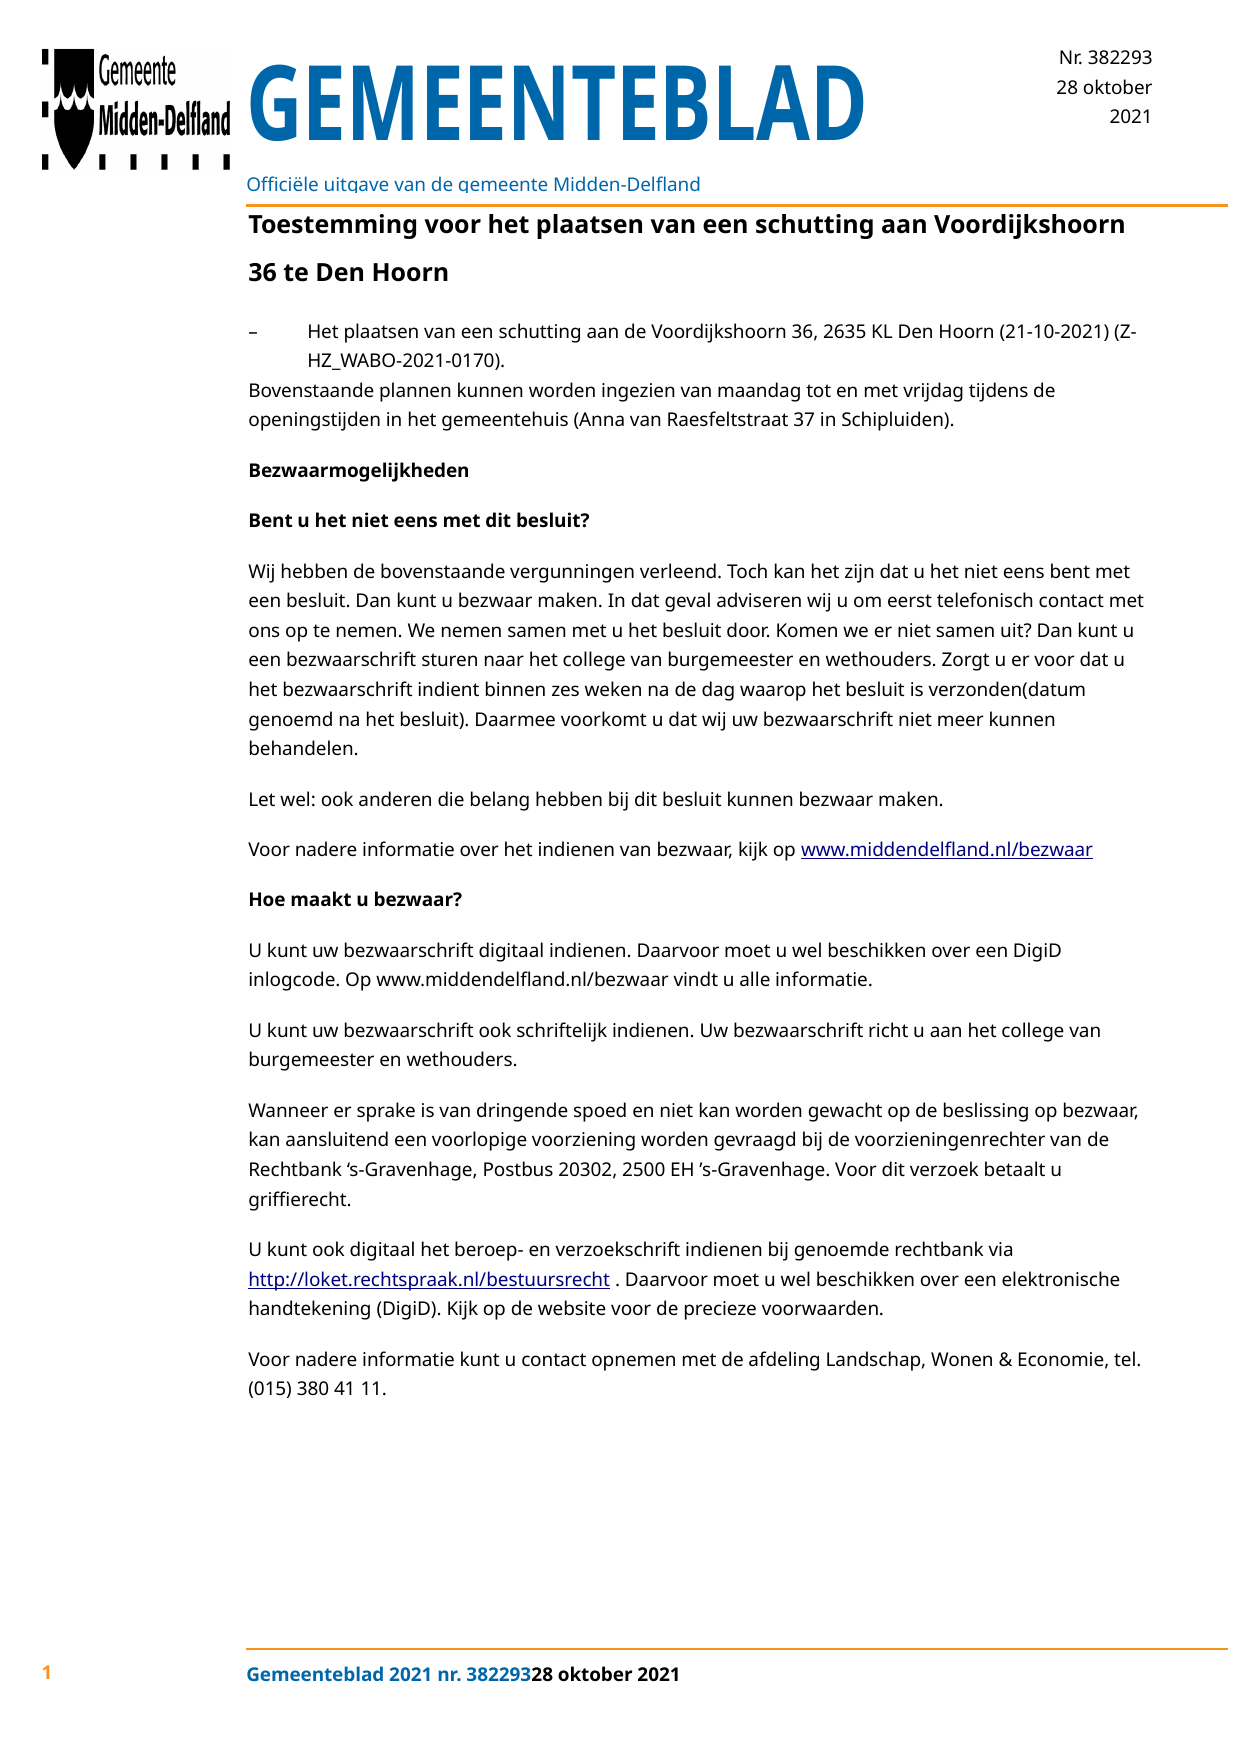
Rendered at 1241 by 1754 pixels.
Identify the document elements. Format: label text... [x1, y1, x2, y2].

text Wanneer er sprake is van dringende spoed en niet kan worden gewacht op de beslissing op bezwaar, kan aansluitend een voorlopige voorziening worden gevraagd bij de voorzieningenrechter van de Rechtbank ‘s-Gravenhage, Postbus 20302, 2500 EH ’s-Gravenhage. Voor dit verzoek betaalt u griffierecht. [248, 1097, 1152, 1212]
text U kunt uw bezwaarschrift digitaal indienen. Daarvoor moet u wel beschikken over een DigiD inlogcode. Op www.middendelfland.nl/bezwaar vindt u alle informatie. [248, 937, 1152, 992]
text U kunt ook digitaal het beroep- en verzoekschrift indienen bij genoemde rechtbank via http://loket.rechtspraak.nl/bestuursrecht . Daarvoor moet u wel beschikken over een elektronische handtekening (DigiD). Kijk op de website voor de precieze voorwaarden. [248, 1236, 1152, 1321]
text Bent u het niet eens met dit besluit? [248, 507, 1152, 533]
text Voor nadere informatie over het indienen van bezwaar, kijk op www.middendelfland.nl/bezwaar [248, 836, 1152, 862]
text Wij hebben de bovenstaande vergunningen verleend. Toch kan het zijn dat u het niet eens bent met een besluit. Dan kunt u bezwaar maken. In dat geval adviseren wij u om eerst telefonisch contact met ons op te nemen. We nemen samen met u het besluit door. Komen we er niet samen uit? Dan kunt u een bezwaarschrift sturen naar het college van burgemeester en wethouders. Zorgt u er voor dat u het bezwaarschrift indient binnen zes weken na de dag waarop het besluit is verzonden(datum genoemd na het besluit). Daarmee voorkomt u dat wij uw bezwaarschrift niet meer kunnen behandelen. [248, 558, 1152, 761]
text Bovenstaande plannen kunnen worden ingezien van maandag tot en met vrijdag tijdens de openingstijden in het gemeentehuis (Anna van Raesfeltstraat 37 in Schipluiden). [248, 377, 1152, 432]
text Voor nadere informatie kunt u contact opnemen met de afdeling Landschap, Wonen & Economie, tel. (015) 380 41 11. [248, 1346, 1152, 1401]
text U kunt uw bezwaarschrift ook schriftelijk indienen. Uw bezwaarschrift richt u aan het college van burgemeester en wethouders. [248, 1017, 1152, 1072]
picture [41, 47, 231, 172]
text Hoe maakt u bezwaar? [248, 887, 1152, 912]
list Het plaatsen van een schutting aan de Voordijkshoorn 36, 2635 KL Den Hoorn (21-10-2021) (Z-HZ_WABO-2021-0170). [248, 318, 1152, 373]
text Toestemming voor het plaatsen van een schutting aan Voordijkshoorn 36 te Den Hoorn [248, 207, 1152, 288]
text Bezwaarmogelijkheden [248, 457, 1152, 483]
text Let wel: ook anderen die belang hebben bij dit besluit kunnen bezwaar maken. [248, 786, 1152, 812]
